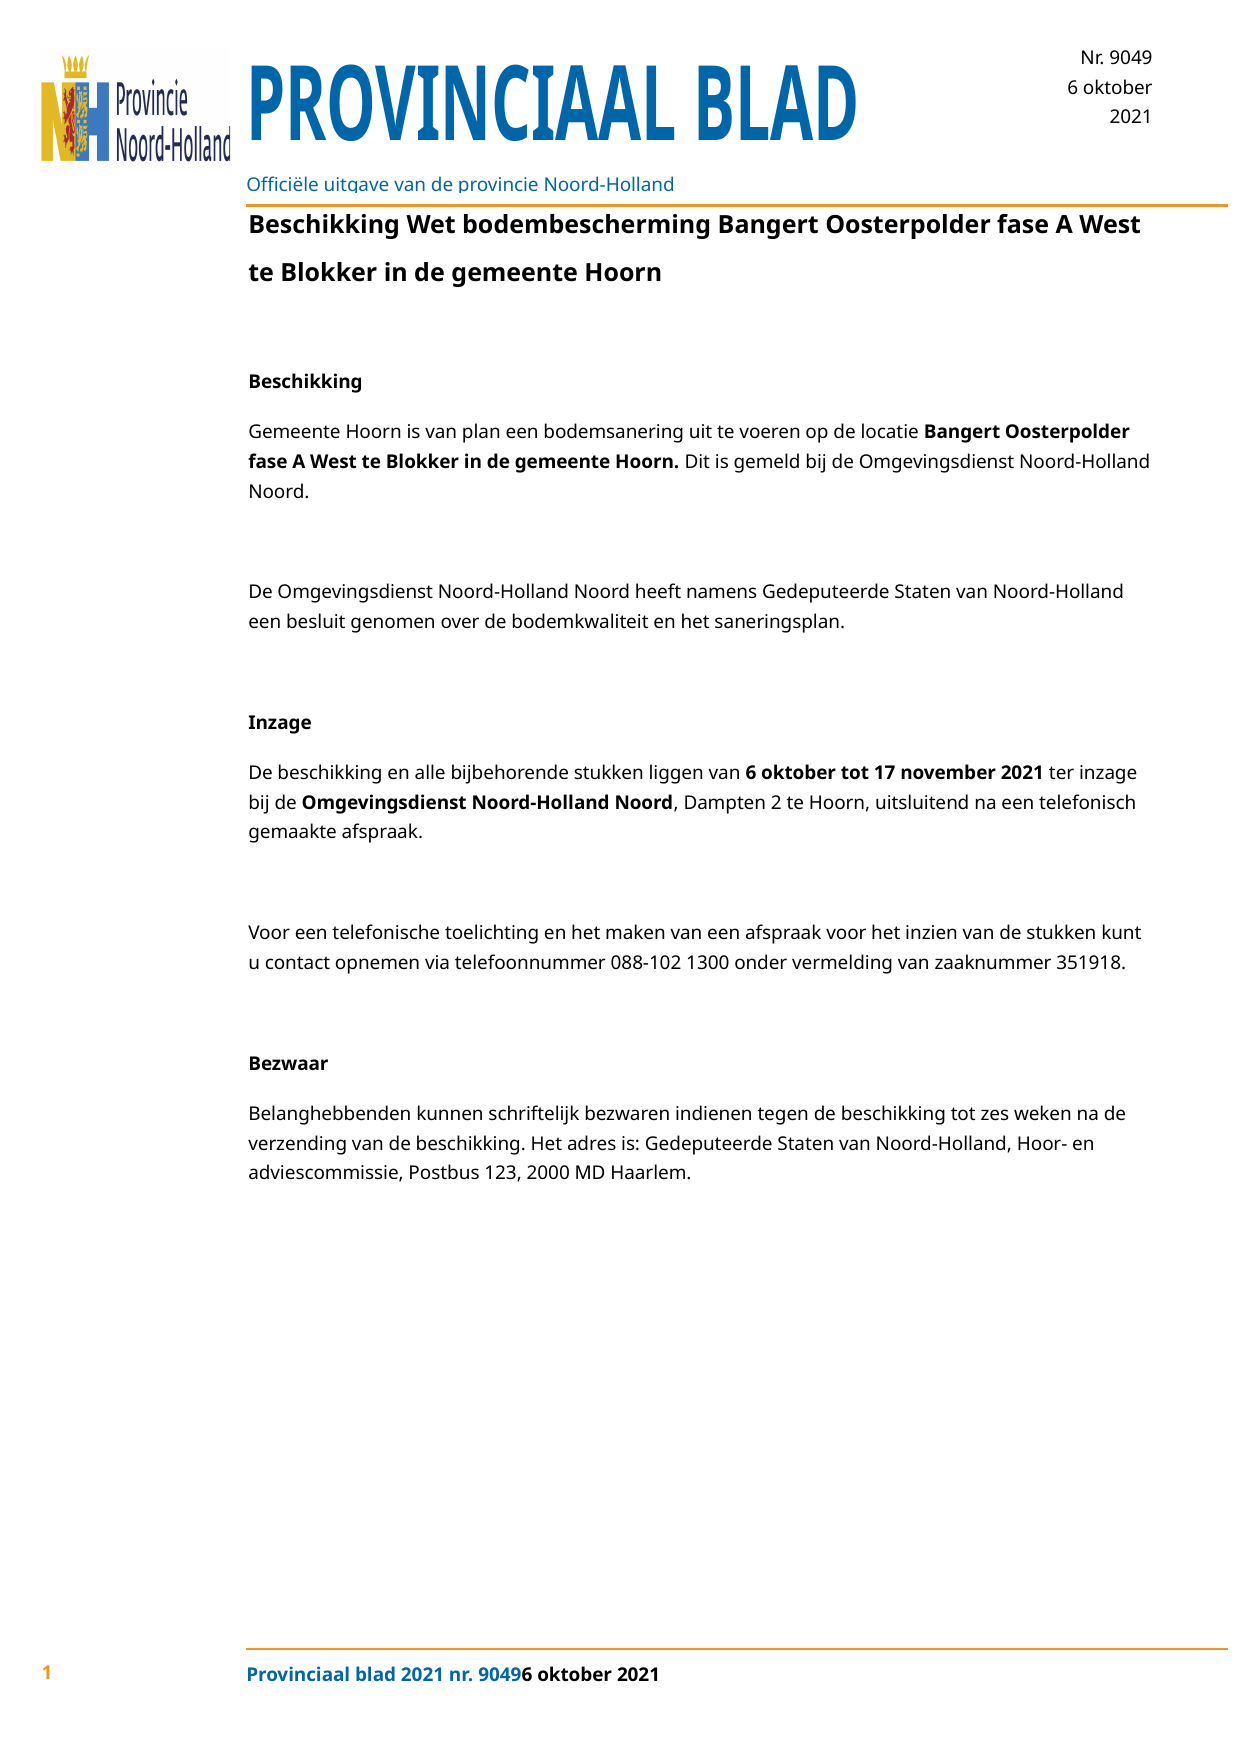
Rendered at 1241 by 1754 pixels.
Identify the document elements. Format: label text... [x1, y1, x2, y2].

text Voor een telefonische toelichting en het maken van een afspraak voor het inzien van de stukken kunt u contact opnemen via telefoonnummer 088-102 1300 onder vermelding van zaaknummer 351918. [248, 919, 1152, 975]
text Inzage [248, 709, 1152, 735]
text Beschikking Wet bodembescherming Bangert Oosterpolder fase A West te Blokker in de gemeente Hoorn [248, 207, 1152, 288]
text Beschikking [248, 368, 1152, 394]
text De beschikking en alle bijbehorende stukken liggen van 6 oktober tot 17 november 2021 ter inzage bij de Omgevingsdienst Noord-Holland Noord, Dampten 2 te Hoorn, uitsluitend na een telefonisch gemaakte afspraak. [248, 759, 1152, 844]
text De Omgevingsdienst Noord-Holland Noord heeft namens Gedeputeerde Staten van Noord-Holland een besluit genomen over de bodemkwaliteit en het saneringsplan. [248, 579, 1152, 634]
picture [41, 47, 231, 172]
text Belanghebbenden kunnen schriftelijk bezwaren indienen tegen de beschikking tot zes weken na de verzending van de beschikking. Het adres is: Gedeputeerde Staten van Noord-Holland, Hoor- en adviescommissie, Postbus 123, 2000 MD Haarlem. [248, 1100, 1152, 1185]
text Bezwaar [248, 1050, 1152, 1076]
text Gemeente Hoorn is van plan een bodemsanering uit te voeren op de locatie Bangert Oosterpolder fase A West te Blokker in de gemeente Hoorn. Dit is gemeld bij de Omgevingsdienst Noord-Holland Noord. [248, 419, 1152, 504]
